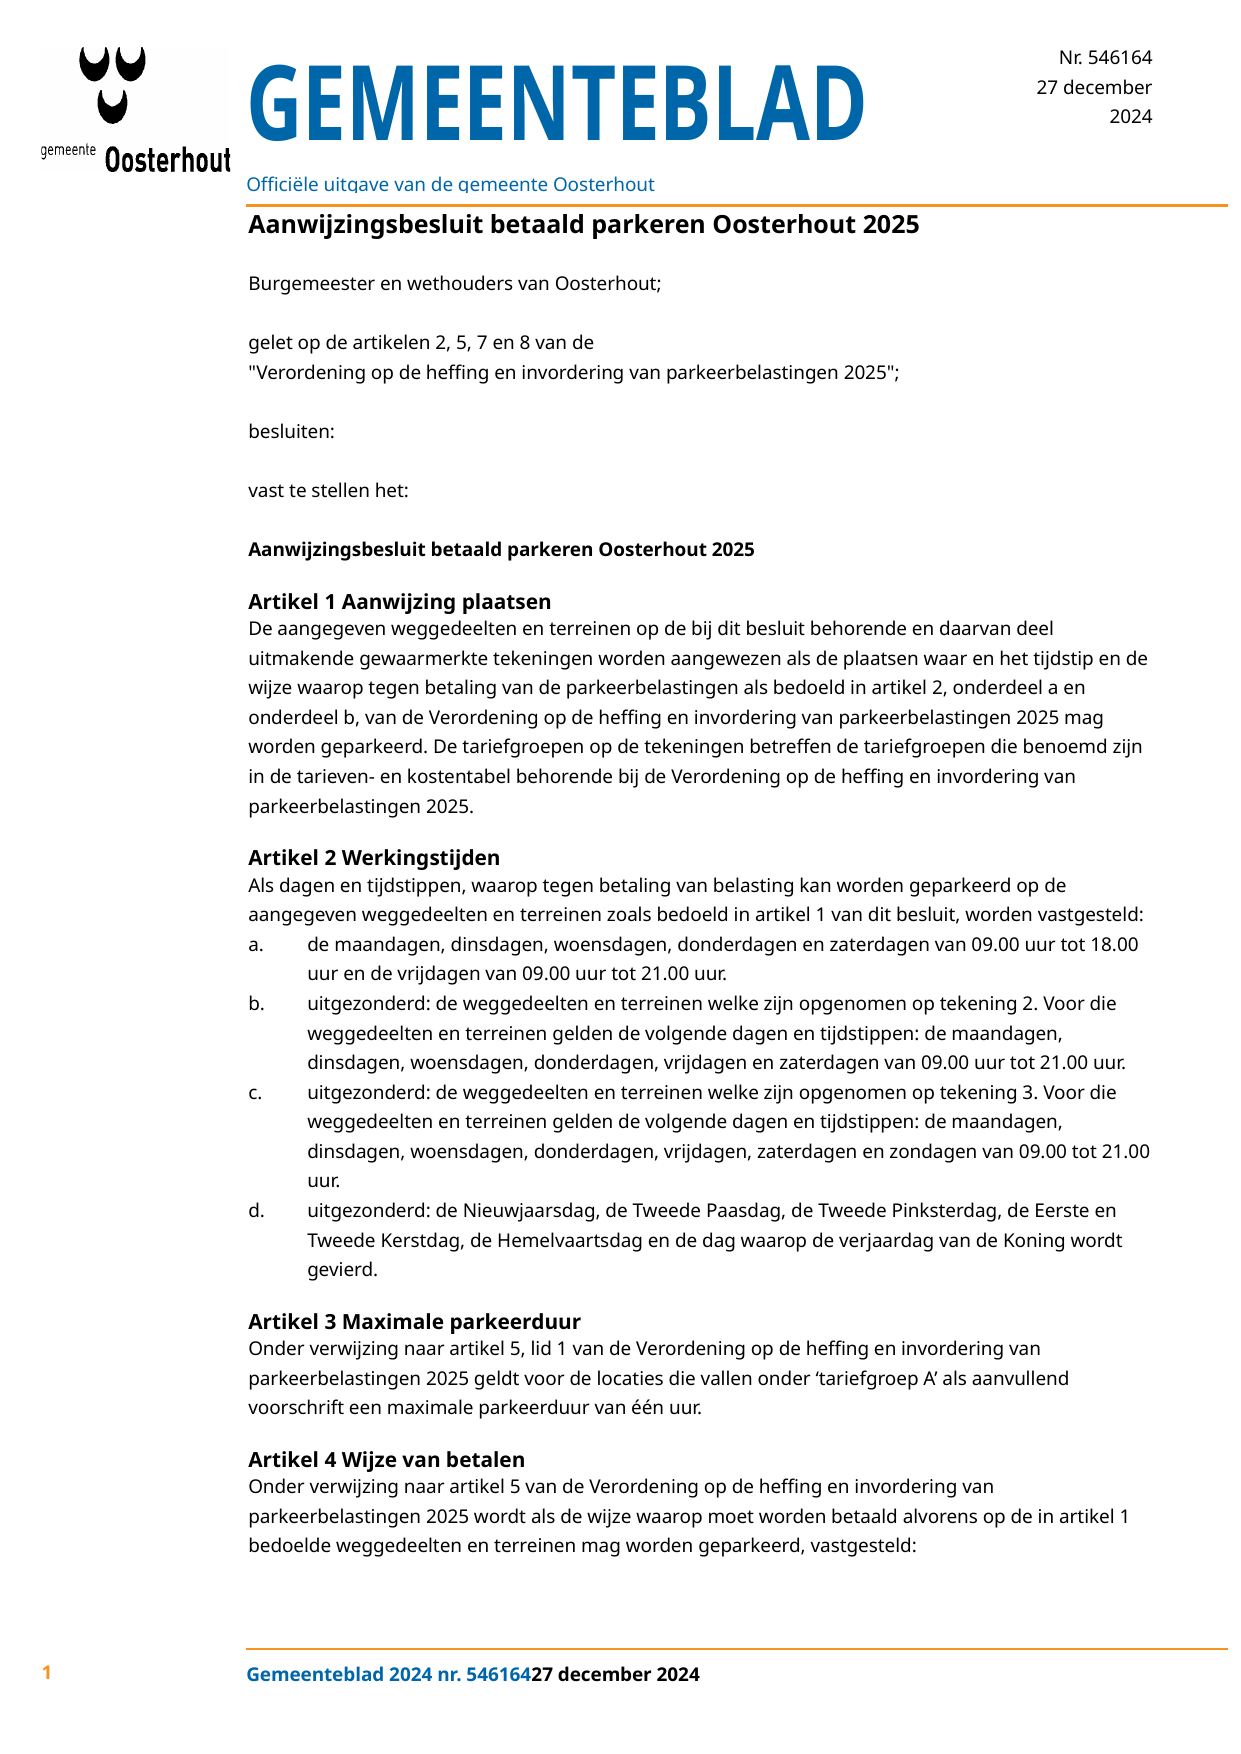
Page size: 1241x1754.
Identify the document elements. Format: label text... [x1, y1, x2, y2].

text Artikel 3 Maximale parkeerduur [248, 1307, 1152, 1335]
text Als dagen en tijdstippen, waarop tegen betaling van belasting kan worden geparkeerd op de aangegeven weggedeelten en terreinen zoals bedoeld in artikel 1 van dit besluit, worden vastgesteld: [248, 872, 1152, 927]
text "Verordening op de heffing en invordering van parkeerbelastingen 2025"; [248, 359, 1152, 385]
text De aangegeven weggedeelten en terreinen op de bij dit besluit behorende en daarvan deel uitmakende gewaarmerkte tekeningen worden aangewezen als de plaatsen waar en het tijdstip en de wijze waarop tegen betaling van de parkeerbelastingen als bedoeld in artikel 2, onderdeel a en onderdeel b, van de Verordening op de heffing en invordering van parkeerbelastingen 2025 mag worden geparkeerd. De tariefgroepen op de tekeningen betreffen de tariefgroepen die benoemd zijn in de tarieven- en kostentabel behorende bij de Verordening op de heffing en invordering van parkeerbelastingen 2025. [248, 615, 1152, 819]
text gelet op de artikelen 2, 5, 7 en 8 van de [248, 329, 1152, 355]
list de maandagen, dinsdagen, woensdagen, donderdagen en zaterdagen van 09.00 uur tot 18.00 uur en de vrijdagen van 09.00 uur tot 21.00 uur. [248, 931, 1152, 986]
list uitgezonderd: de weggedeelten en terreinen welke zijn opgenomen op tekening 2. Voor die weggedeelten en terreinen gelden de volgende dagen en tijdstippen: de maandagen, dinsdagen, woensdagen, donderdagen, vrijdagen en zaterdagen van 09.00 uur tot 21.00 uur. [248, 990, 1152, 1075]
text Aanwijzingsbesluit betaald parkeren Oosterhout 2025 [248, 537, 1152, 562]
picture [41, 47, 231, 172]
text Artikel 2 Werkingstijden [248, 843, 1152, 872]
text Artikel 4 Wijze van betalen [248, 1445, 1152, 1473]
text Onder verwijzing naar artikel 5 van de Verordening op de heffing en invordering van parkeerbelastingen 2025 wordt als de wijze waarop moet worden betaald alvorens op de in artikel 1 bedoelde weggedeelten en terreinen mag worden geparkeerd, vastgesteld: [248, 1473, 1152, 1558]
text Artikel 1 Aanwijzing plaatsen [248, 587, 1152, 615]
list uitgezonderd: de weggedeelten en terreinen welke zijn opgenomen op tekening 3. Voor die weggedeelten en terreinen gelden de volgende dagen en tijdstippen: de maandagen, dinsdagen, woensdagen, donderdagen, vrijdagen, zaterdagen en zondagen van 09.00 tot 21.00 uur. [248, 1079, 1152, 1193]
list uitgezonderd: de Nieuwjaarsdag, de Tweede Paasdag, de Tweede Pinksterdag, de Eerste en Tweede Kerstdag, de Hemelvaartsdag en de dag waarop de verjaardag van de Koning wordt gevierd. [248, 1197, 1152, 1282]
text besluiten: [248, 418, 1152, 444]
text Aanwijzingsbesluit betaald parkeren Oosterhout 2025 [248, 207, 1152, 241]
text Onder verwijzing naar artikel 5, lid 1 van de Verordening op de heffing en invordering van parkeerbelastingen 2025 geldt voor de locaties die vallen onder ‘tariefgroep A’ als aanvullend voorschrift een maximale parkeerduur van één uur. [248, 1335, 1152, 1420]
text vast te stellen het: [248, 477, 1152, 503]
text Burgemeester en wethouders van Oosterhout; [248, 270, 1152, 296]
